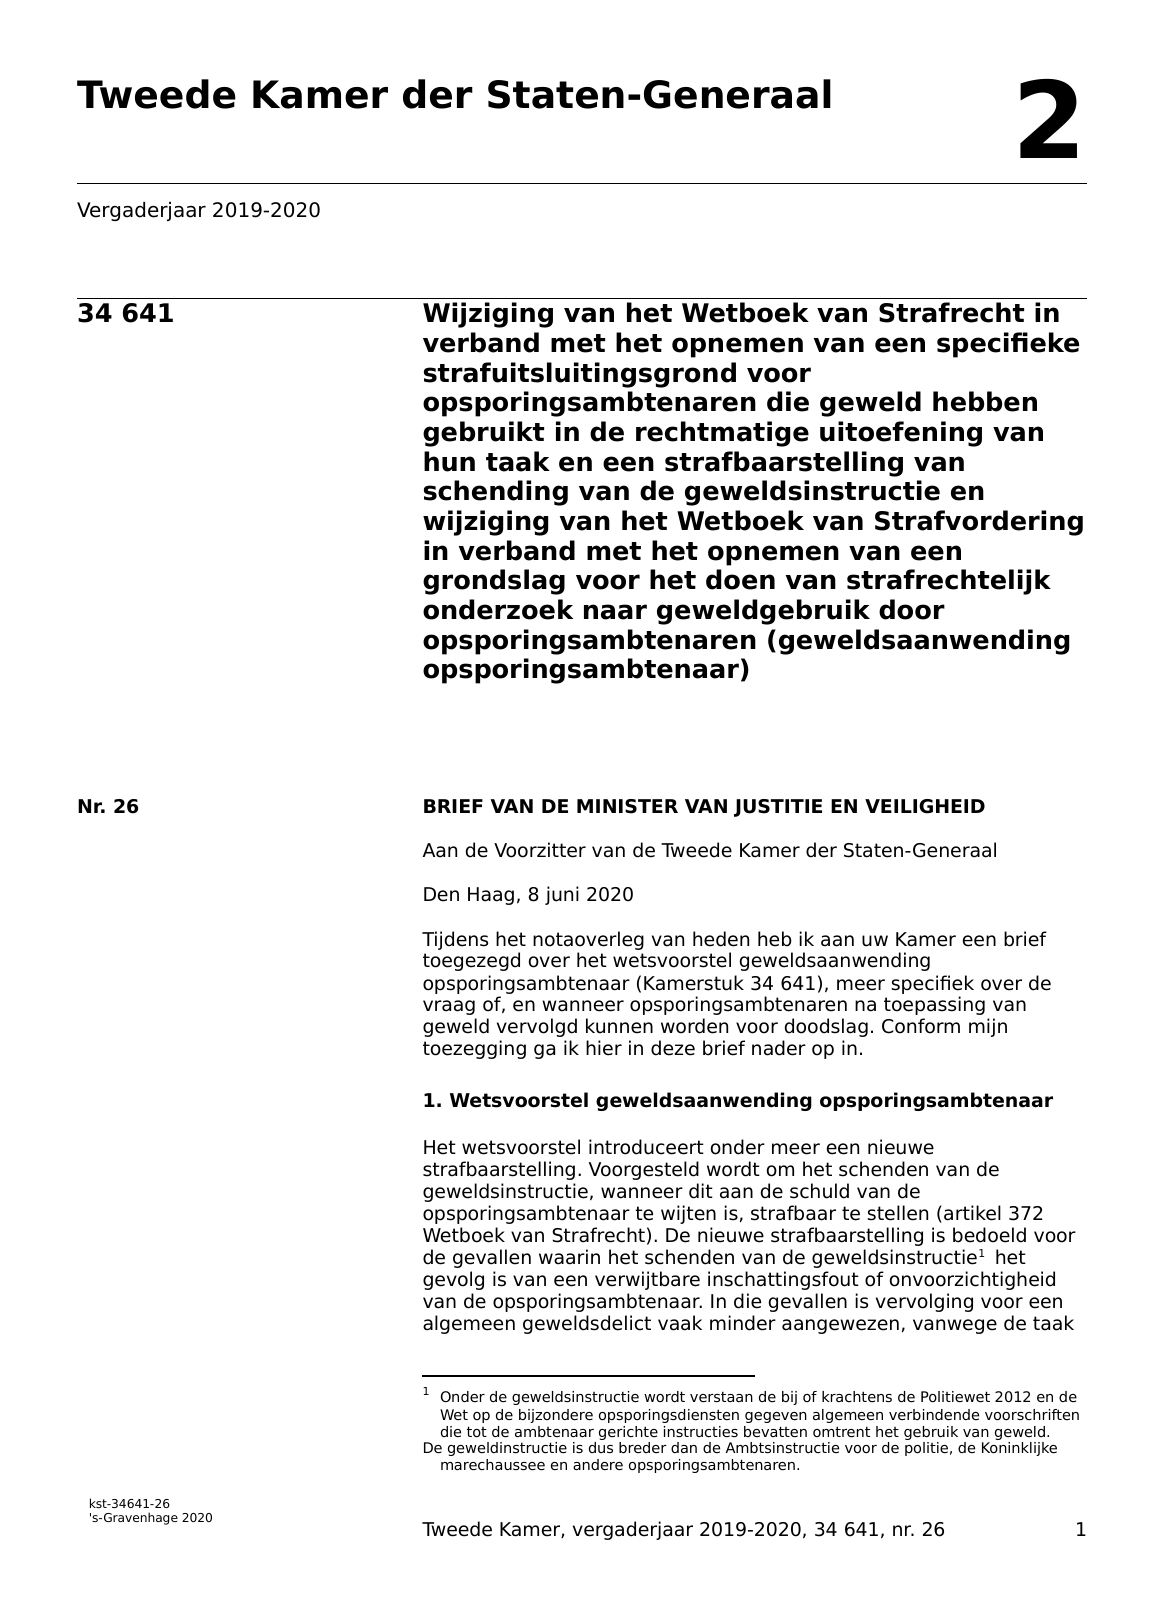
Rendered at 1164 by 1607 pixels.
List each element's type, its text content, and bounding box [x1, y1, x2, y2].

text Tijdens het notaoverleg van heden heb ik aan uw Kamer een brief toegezegd over het wetsvoorstel geweldsaanwending opsporingsambtenaar (Kamerstuk 34 641), meer specifiek over de vraag of, en wanneer opsporingsambtenaren na toepassing van geweld vervolgd kunnen worden voor doodslag. Conform mijn toezegging ga ik hier in deze brief nader op in. [422, 928, 1087, 1060]
text kst-34641-26 [88, 1497, 323, 1511]
table_header 2 [886, 59, 1087, 183]
subtitle 1. Wetsvoorstel geweldsaanwending opsporingsambtenaar [422, 1090, 1087, 1112]
subtitle Nr. 26 BRIEF VAN DE MINISTER VAN JUSTITIE EN VEILIGHEID [77, 796, 1087, 818]
table_cell Vergaderjaar 2019-2020 [77, 184, 1087, 298]
text Onder de geweldsinstructie wordt verstaan de bij of krachtens de Politiewet 2012 en de Wet op de bijzondere opsporingsdiensten gegeven algemeen verbindende voorschriften die tot de ambtenaar gerichte instructies bevatten omtrent het gebruik van geweld. [422, 1385, 1087, 1441]
table_header Tweede Kamer der Staten-Generaal [77, 59, 886, 183]
text 's-Gravenhage 2020 [88, 1511, 323, 1525]
text De geweldinstructie is dus breder dan de Ambtsinstructie voor de politie, de Koninklijke marechaussee en andere opsporingsambtenaren. [422, 1441, 1087, 1474]
text Het wetsvoorstel introduceert onder meer een nieuwe strafbaarstelling. Voorgesteld wordt om het schenden van de geweldsinstructie, wanneer dit aan de schuld van de opsporingsambtenaar te wijten is, strafbaar te stellen (artikel 372 Wetboek van Strafrecht). De nieuwe strafbaarstelling is bedoeld voor de gevallen waarin het schenden van de geweldsinstructie het gevolg is van een verwijtbare inschattingsfout of onvoorzichtigheid van de opsporingsambtenaar. In die gevallen is vervolging voor een algemeen geweldsdelict vaak minder aangewezen, vanwege de taak [422, 1137, 1087, 1335]
text Den Haag, 8 juni 2020 [422, 884, 1087, 906]
subtitle 34 641 Wijziging van het Wetboek van Strafrecht in verband met het opnemen van een specifieke strafuitsluitingsgrond voor opsporingsambtenaren die geweld hebben gebruikt in de rechtmatige uitoefening van hun taak en een strafbaarstelling van schending van de geweldsinstructie en wijziging van het Wetboek van Strafvordering in verband met het opnemen van een grondslag voor het doen van strafrechtelijk onderzoek naar geweldgebruik door opsporingsambtenaren (geweldsaanwending opsporingsambtenaar) [77, 299, 1087, 685]
text Aan de Voorzitter van de Tweede Kamer der Staten-Generaal [422, 840, 1087, 862]
